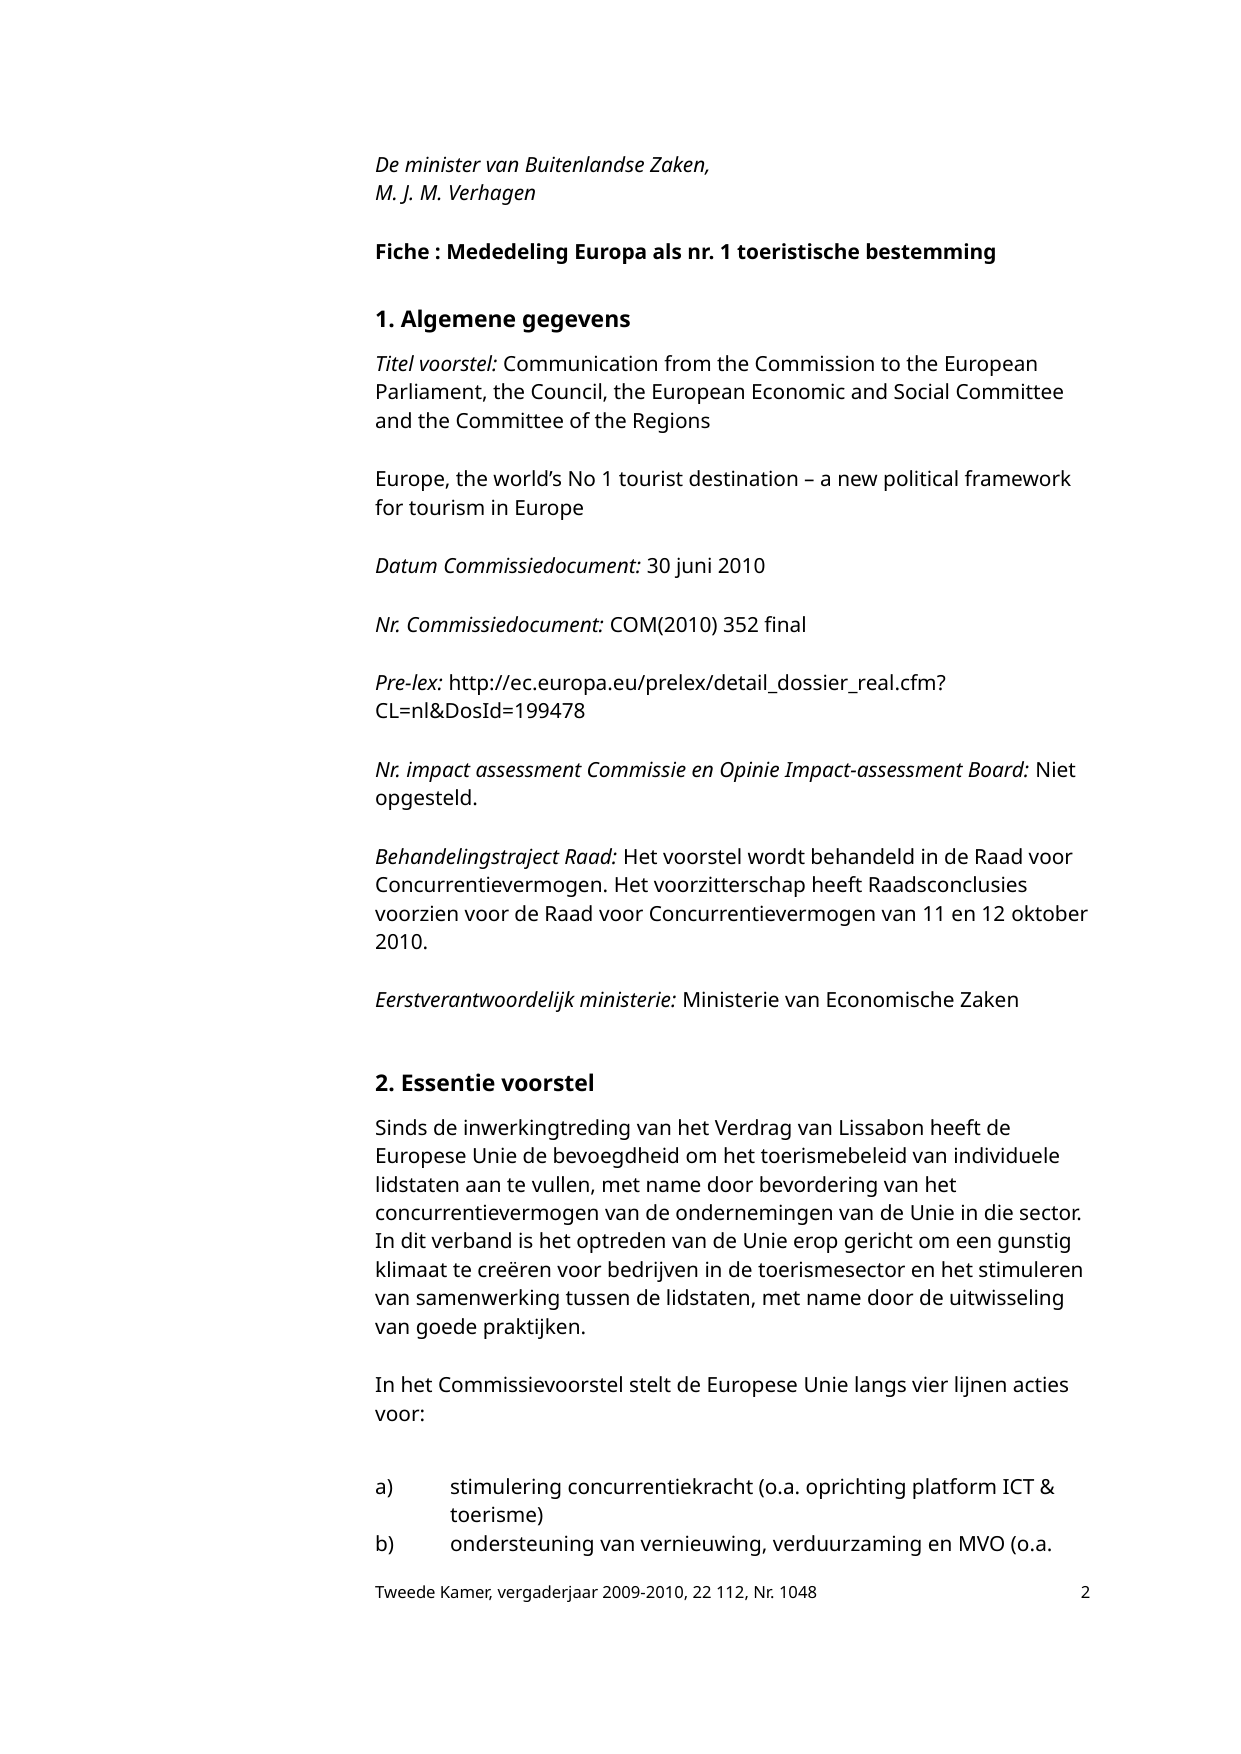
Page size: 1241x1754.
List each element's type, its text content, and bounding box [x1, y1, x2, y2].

list stimulering concurrentiekracht (o.a. oprichting platform ICT & toerisme) [375, 1472, 1090, 1529]
text Europe, the world’s No 1 tourist destination – a new political framework for tourism in Europe [375, 464, 1090, 521]
text Datum Commissiedocument: 30 juni 2010 [375, 551, 1090, 580]
text Behandelingstraject Raad: Het voorstel wordt behandeld in de Raad voor Concurrentievermogen. Het voorzitterschap heeft Raadsconclusies voorzien voor de Raad voor Concurrentievermogen van 11 en 12 oktober 2010. [375, 842, 1090, 956]
text Titel voorstel: Communication from the Commission to the European Parliament, the Council, the European Economic and Social Committee and the Committee of the Regions [375, 349, 1090, 434]
text Sinds de inwerkingtreding van het Verdrag van Lissabon heeft de Europese Unie de bevoegdheid om het toerismebeleid van individuele lidstaten aan te vullen, met name door bevordering van het concurrentievermogen van de ondernemingen van de Unie in die sector. In dit verband is het optreden van de Unie erop gericht om een gunstig klimaat te creëren voor bedrijven in de toerismesector en het stimuleren van samenwerking tussen de lidstaten, met name door de uitwisseling van goede praktijken. [375, 1113, 1090, 1340]
text De minister van Buitenlandse Zaken, [375, 150, 1090, 178]
text In het Commissievoorstel stelt de Europese Unie langs vier lijnen acties voor: [375, 1370, 1090, 1427]
text Nr. impact assessment Commissie en Opinie Impact-assessment Board: Niet opgesteld. [375, 755, 1090, 812]
subtitle 1. Algemene gegevens [375, 303, 1090, 334]
text Fiche : Mededeling Europa als nr. 1 toeristische bestemming [375, 237, 1090, 265]
subtitle 2. Essentie voorstel [375, 1067, 1090, 1098]
text Pre-lex: http://ec.europa.eu/prelex/detail_dossier_real.cfm?CL=nl&DosId=199478 [375, 668, 1090, 725]
list ondersteuning van vernieuwing, verduurzaming en MVO (o.a. [375, 1529, 1090, 1557]
text M. J. M. Verhagen [375, 178, 1090, 207]
text Eerstverantwoordelijk ministerie: Ministerie van Economische Zaken [375, 986, 1090, 1014]
text Nr. Commissiedocument: COM(2010) 352 final [375, 610, 1090, 638]
